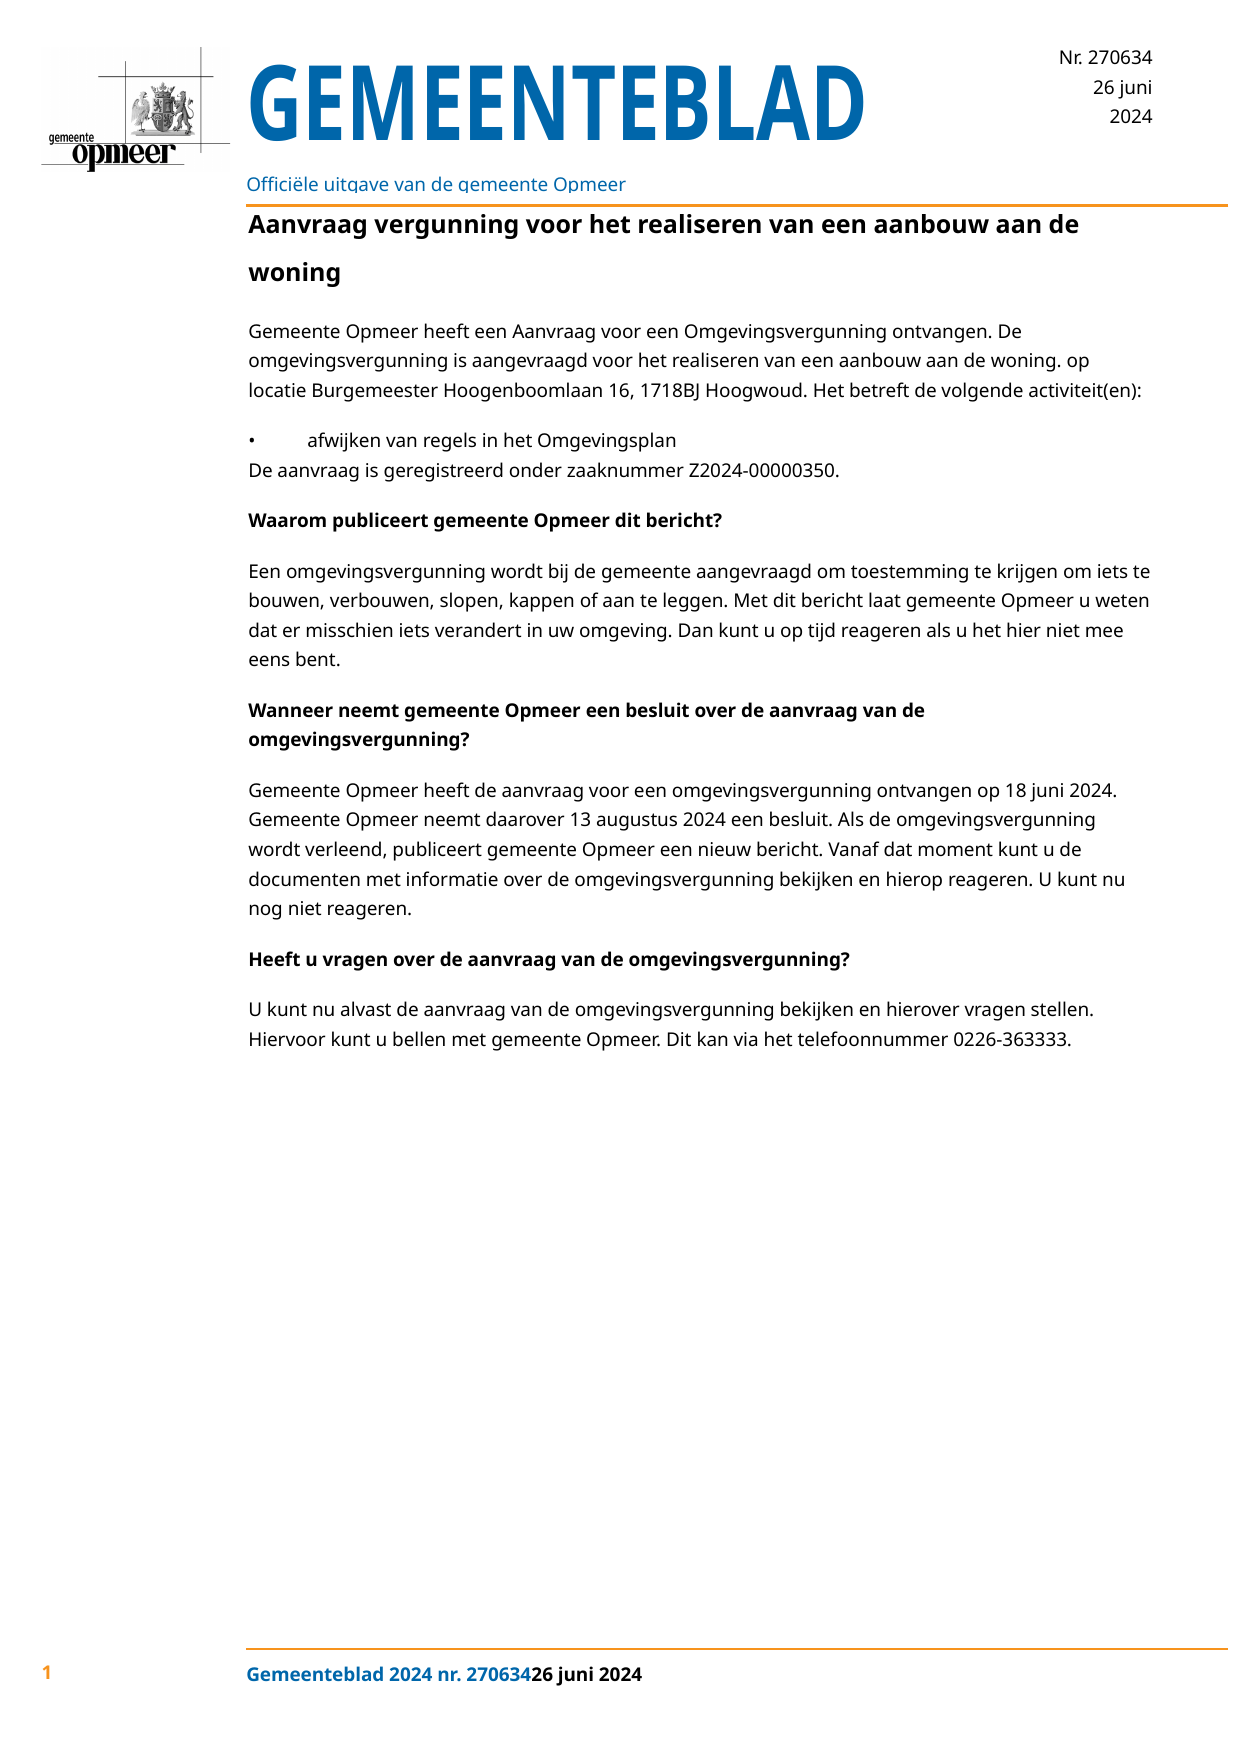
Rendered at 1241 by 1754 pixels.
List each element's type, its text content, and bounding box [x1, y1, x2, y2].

text Aanvraag vergunning voor het realiseren van een aanbouw aan de woning [248, 207, 1152, 288]
text Wanneer neemt gemeente Opmeer een besluit over de aanvraag van de omgevingsvergunning? [248, 697, 1152, 752]
text Heeft u vragen over de aanvraag van de omgevingsvergunning? [248, 946, 1152, 972]
text De aanvraag is geregistreerd onder zaaknummer Z2024-00000350. [248, 457, 1152, 483]
list afwijken van regels in het Omgevingsplan [248, 427, 1152, 453]
text Gemeente Opmeer heeft een Aanvraag voor een Omgevingsvergunning ontvangen. De omgevingsvergunning is aangevraagd voor het realiseren van een aanbouw aan de woning. op locatie Burgemeester Hoogenboomlaan 16, 1718BJ Hoogwoud. Het betreft de volgende activiteit(en): [248, 318, 1152, 403]
text U kunt nu alvast de aanvraag van de omgevingsvergunning bekijken en hierover vragen stellen. Hiervoor kunt u bellen met gemeente Opmeer. Dit kan via het telefoonnummer 0226-363333. [248, 996, 1152, 1052]
text Waarom publiceert gemeente Opmeer dit bericht? [248, 507, 1152, 533]
text Een omgevingsvergunning wordt bij de gemeente aangevraagd om toestemming te krijgen om iets te bouwen, verbouwen, slopen, kappen of aan te leggen. Met dit bericht laat gemeente Opmeer u weten dat er misschien iets verandert in uw omgeving. Dan kunt u op tijd reageren als u het hier niet mee eens bent. [248, 558, 1152, 672]
picture [41, 47, 231, 172]
text Gemeente Opmeer heeft de aanvraag voor een omgevingsvergunning ontvangen op 18 juni 2024. Gemeente Opmeer neemt daarover 13 augustus 2024 een besluit. Als de omgevingsvergunning wordt verleend, publiceert gemeente Opmeer een nieuw bericht. Vanaf dat moment kunt u de documenten met informatie over de omgevingsvergunning bekijken en hierop reageren. U kunt nu nog niet reageren. [248, 777, 1152, 921]
